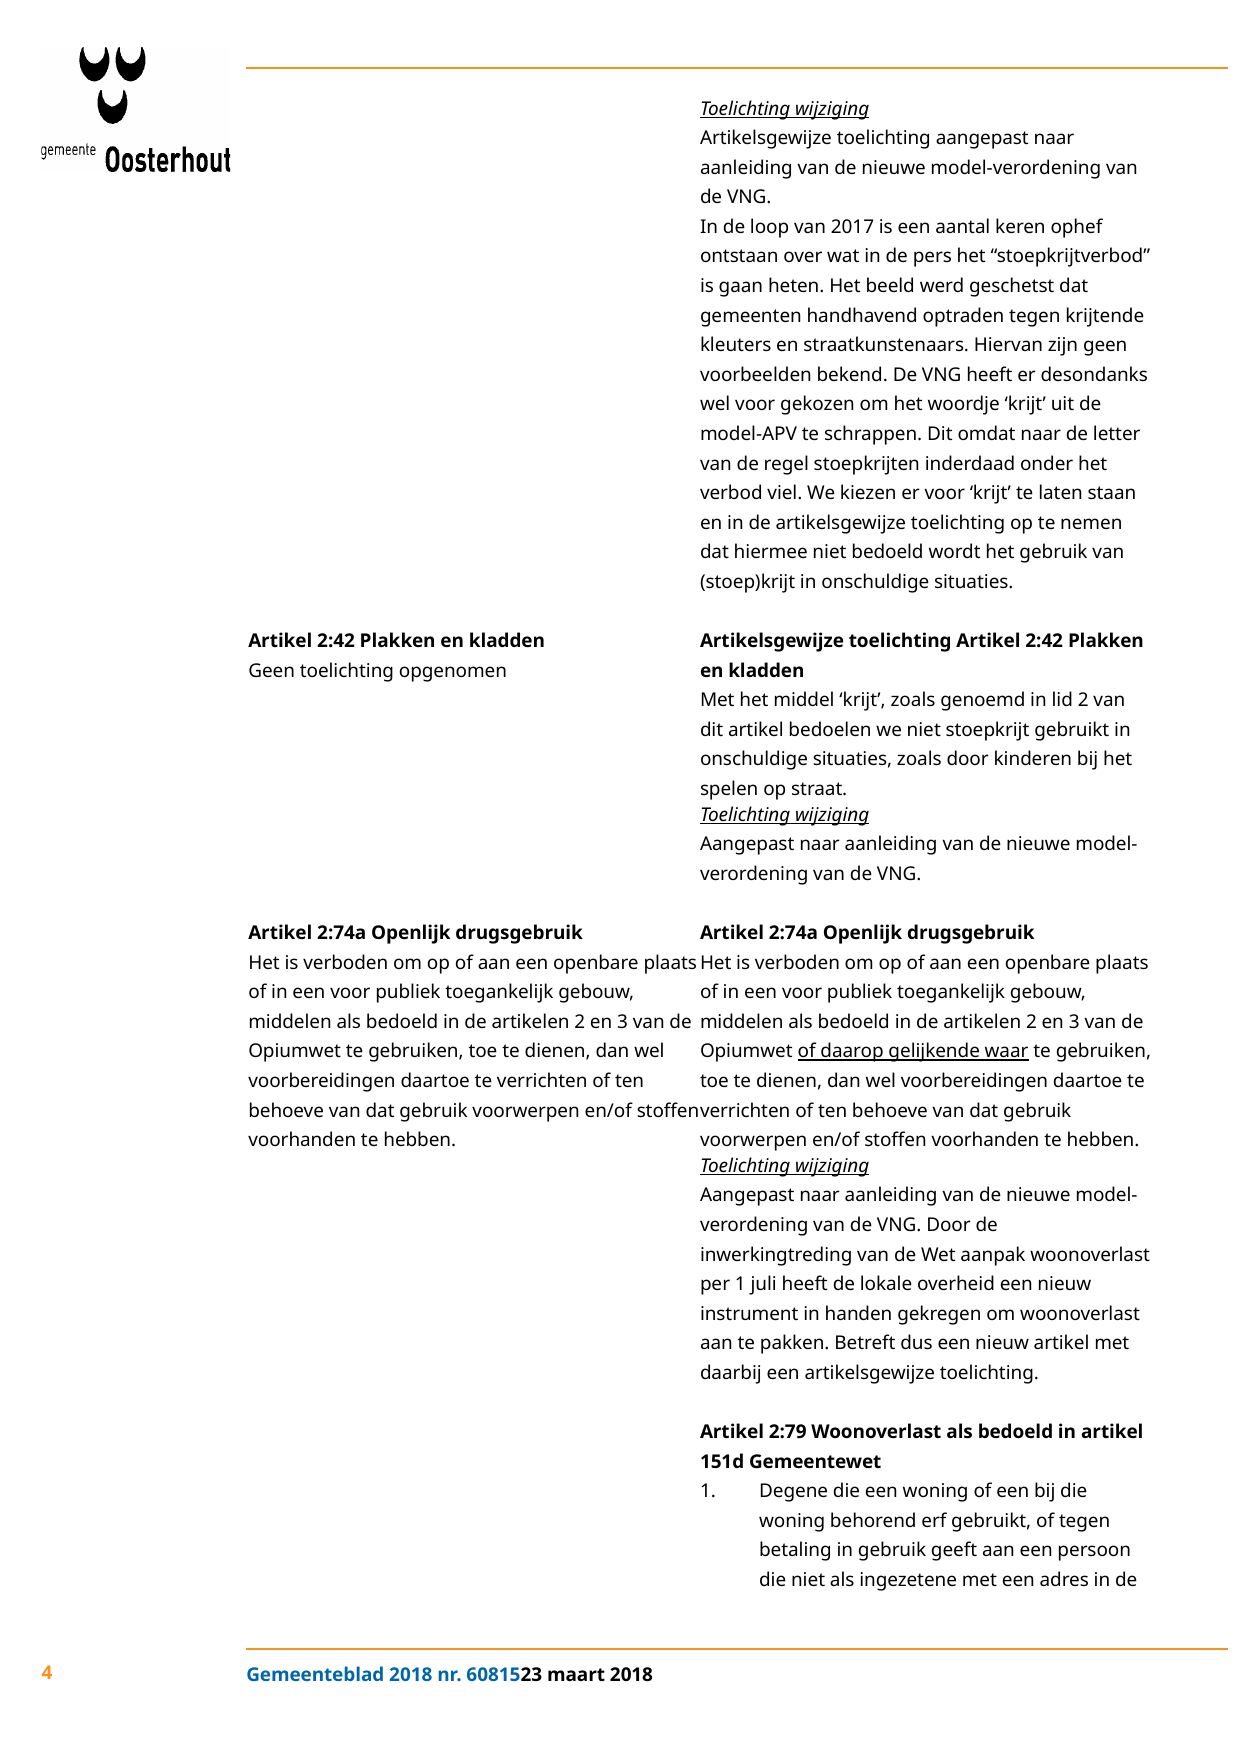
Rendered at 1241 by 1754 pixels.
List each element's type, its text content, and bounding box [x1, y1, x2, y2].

table_cell [248, 1152, 700, 1592]
picture [41, 47, 231, 172]
table_cell Toelichting wijziging Aangepast naar aanleiding van de nieuwe model-verordening van de VNG. Artikel 2:74a Openlijk drugsgebruik Het is verboden om op of aan een openbare plaats of in een voor publiek toegankelijk gebouw, middelen als bedoeld in de artikelen 2 en 3 van de Opiumwet of daarop gelijkende waar te gebruiken, toe te dienen, dan wel voorbereidingen daartoe te verrichten of ten behoeve van dat gebruik voorwerpen en/of stoffen voorhanden te hebben. [700, 801, 1152, 1152]
table_cell Artikel 2:42 Plakken en kladden Geen toelichting opgenomen [248, 95, 700, 801]
table_cell Toelichting wijziging Artikelsgewijze toelichting aangepast naar aanleiding van de nieuwe model-verordening van de VNG. In de loop van 2017 is een aantal keren ophef ontstaan over wat in de pers het “stoepkrijtverbod” is gaan heten. Het beeld werd geschetst dat gemeenten handhavend optraden tegen krijtende kleuters en straatkunstenaars. Hiervan zijn geen voorbeelden bekend. De VNG heeft er desondanks wel voor gekozen om het woordje ‘krijt’ uit de model-APV te schrappen. Dit omdat naar de letter van de regel stoepkrijten inderdaad onder het verbod viel. We kiezen er voor ‘krijt’ te laten staan en in de artikelsgewijze toelichting op te nemen dat hiermee niet bedoeld wordt het gebruik van (stoep)krijt in onschuldige situaties. Artikelsgewijze toelichting Artikel 2:42 Plakken en kladden Met het middel ‘krijt’, zoals genoemd in lid 2 van dit artikel bedoelen we niet stoepkrijt gebruikt in onschuldige situaties, zoals door kinderen bij het spelen op straat. [700, 95, 1152, 801]
table_cell Artikel 2:74a Openlijk drugsgebruik Het is verboden om op of aan een openbare plaats of in een voor publiek toegankelijk gebouw, middelen als bedoeld in de artikelen 2 en 3 van de Opiumwet te gebruiken, toe te dienen, dan wel voorbereidingen daartoe te verrichten of ten behoeve van dat gebruik voorwerpen en/of stoffen voorhanden te hebben. [248, 801, 700, 1152]
table_cell Toelichting wijziging Aangepast naar aanleiding van de nieuwe model-verordening van de VNG. Door de inwerkingtreding van de Wet aanpak woonoverlast per 1 juli heeft de lokale overheid een nieuw instrument in handen gekregen om woonoverlast aan te pakken. Betreft dus een nieuw artikel met daarbij een artikelsgewijze toelichting. Artikel 2:79 Woonoverlast als bedoeld in artikel 151d Gemeentewet Degene die een woning of een bij die woning behorend erf gebruikt, of tegen betaling in gebruik geeft aan een persoon die niet als ingezetene met een adres in de [700, 1152, 1152, 1592]
